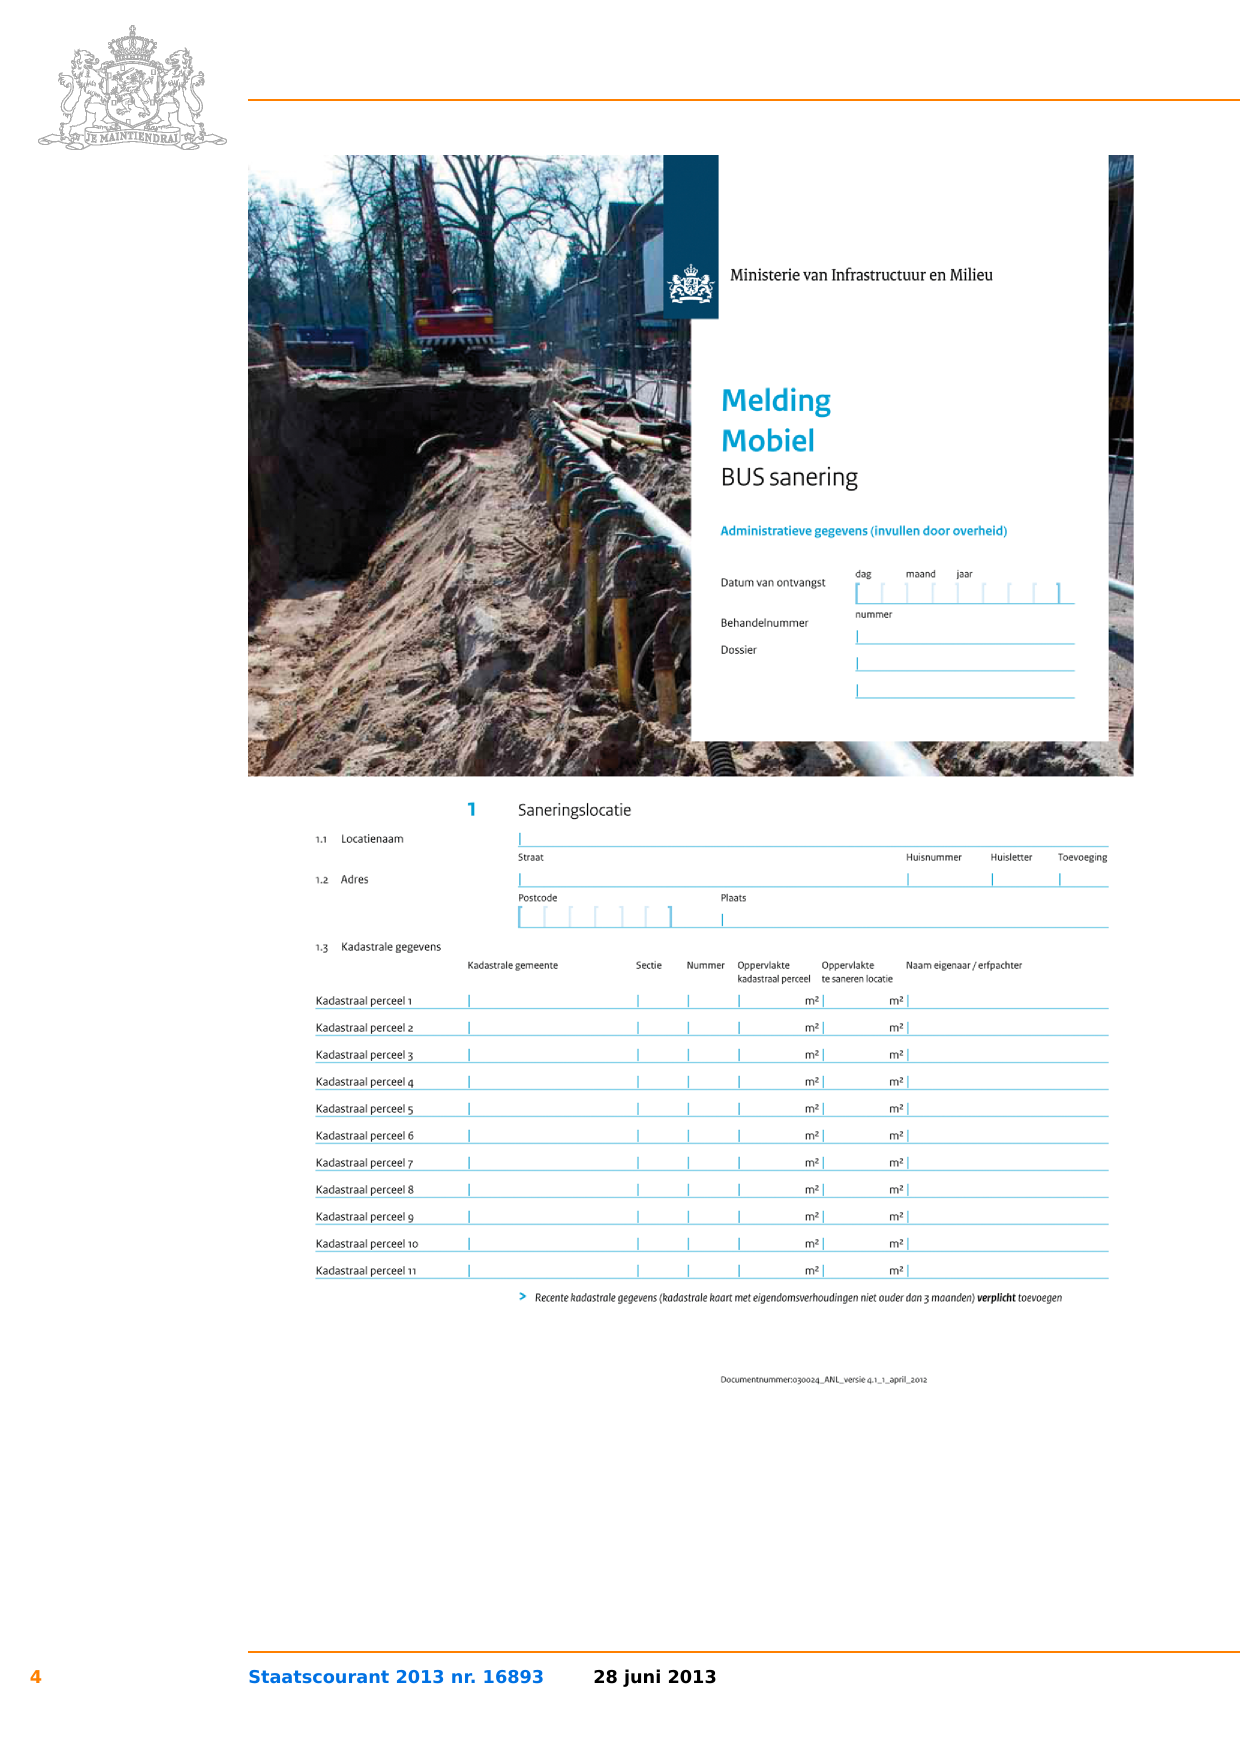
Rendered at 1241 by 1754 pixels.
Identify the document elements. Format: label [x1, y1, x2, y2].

picture [681, 205, 689, 211]
picture [248, 155, 1134, 1407]
picture [666, 188, 677, 193]
picture [677, 166, 683, 173]
picture [676, 192, 688, 204]
picture [689, 229, 695, 238]
picture [38, 25, 227, 150]
